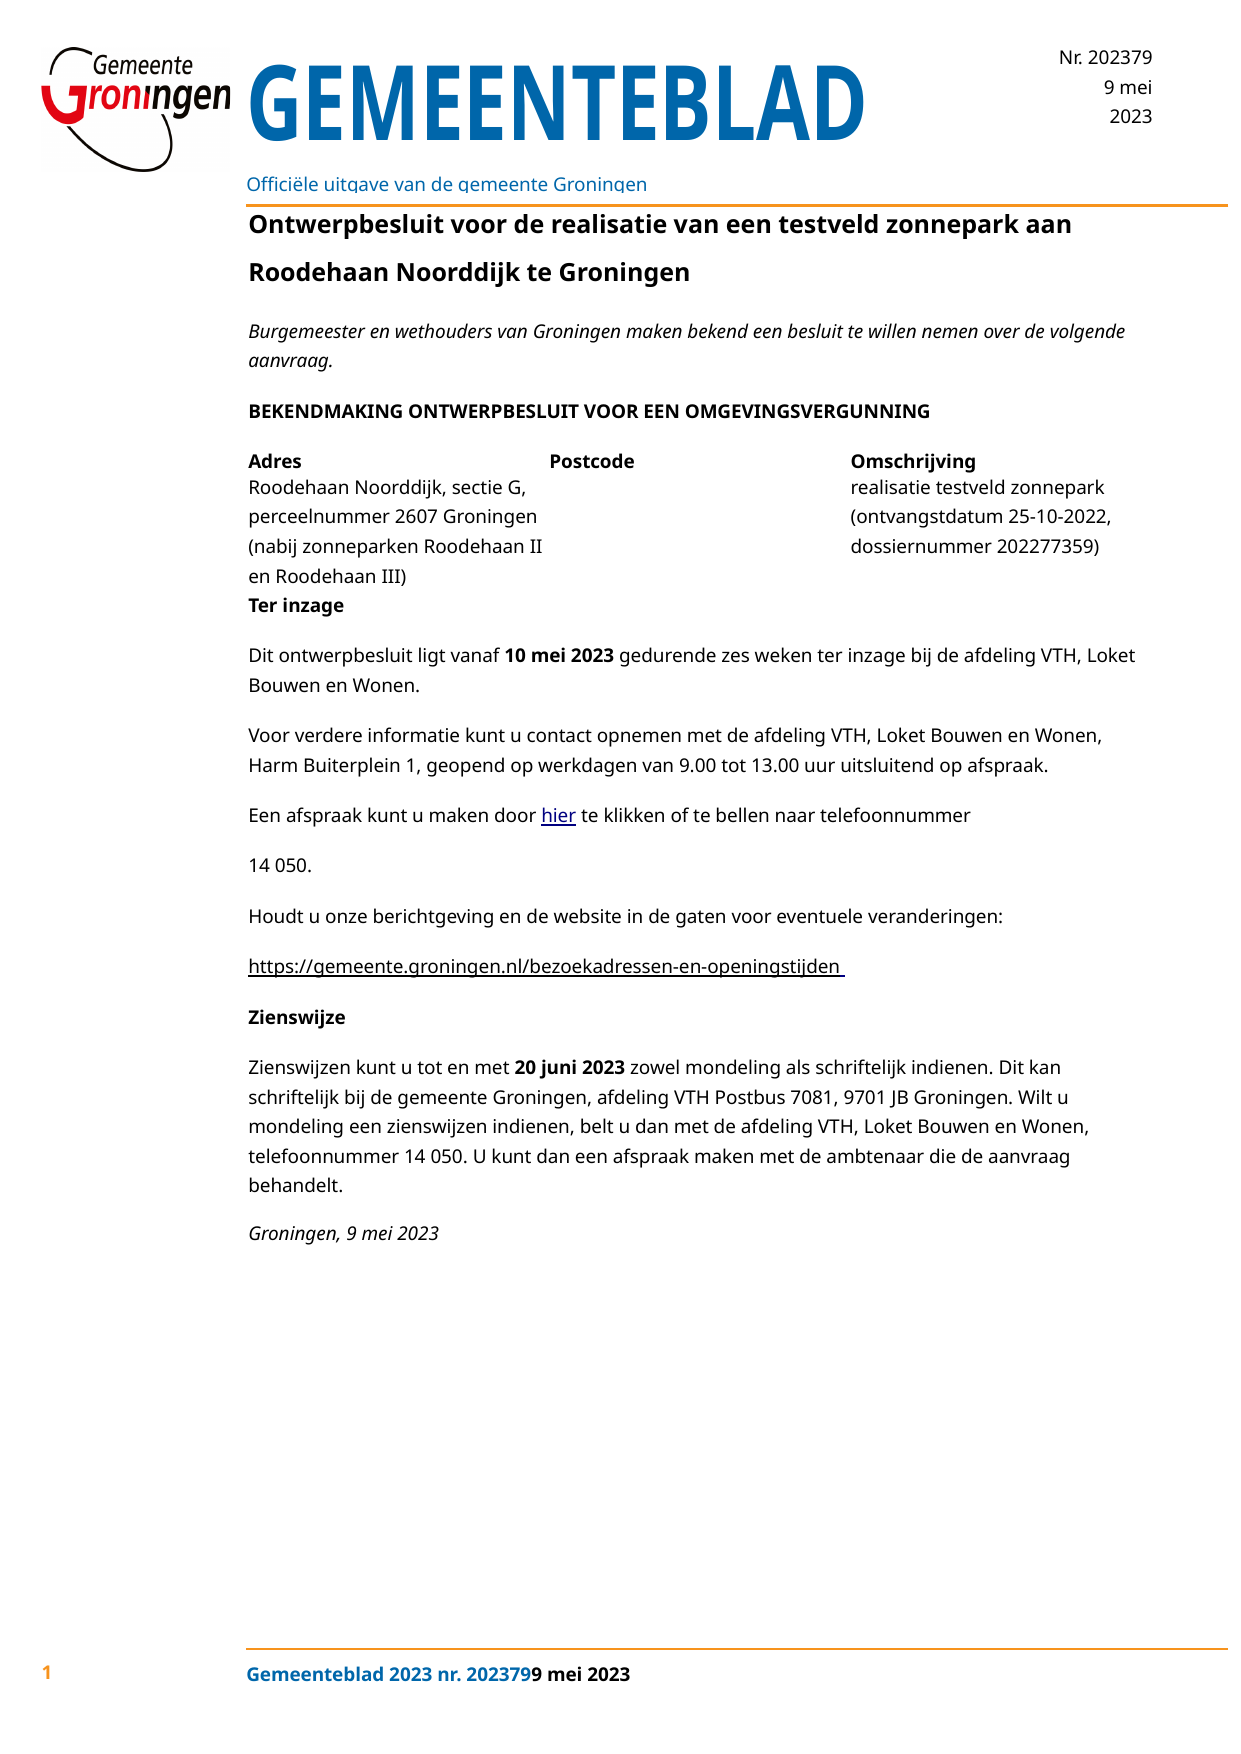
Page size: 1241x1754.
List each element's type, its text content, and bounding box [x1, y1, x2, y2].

table_cell Roodehaan Noorddijk, sectie G, perceelnummer 2607 Groningen (nabij zonneparken Roodehaan II en Roodehaan III) [248, 474, 549, 589]
table_cell realisatie testveld zonnepark (ontvangstdatum 25-10-2022, dossiernummer 202277359) [850, 474, 1152, 589]
text Houdt u onze berichtgeving en de website in de gaten voor eventuele veranderingen: [248, 903, 1152, 929]
text Groningen, 9 mei 2023 [248, 1221, 1152, 1246]
table_header Postcode [549, 449, 850, 474]
text Voor verdere informatie kunt u contact opnemen met de afdeling VTH, Loket Bouwen en Wonen, Harm Buiterplein 1, geopend op werkdagen van 9.00 tot 13.00 uur uitsluitend op afspraak. [248, 722, 1152, 778]
table_cell [549, 474, 850, 589]
text Ontwerpbesluit voor de realisatie van een testveld zonnepark aan Roodehaan Noorddijk te Groningen [248, 207, 1152, 288]
text Ter inzage [248, 592, 1152, 618]
text Burgemeester en wethouders van Groningen maken bekend een besluit te willen nemen over de volgende aanvraag. [248, 318, 1152, 373]
text 14 050. [248, 853, 1152, 878]
text Dit ontwerpbesluit ligt vanaf 10 mei 2023 gedurende zes weken ter inzage bij de afdeling VTH, Loket Bouwen en Wonen. [248, 642, 1152, 698]
text Zienswijze [248, 1004, 1152, 1030]
text Een afspraak kunt u maken door hier te klikken of te bellen naar telefoonnummer [248, 802, 1152, 828]
text BEKENDMAKING ONTWERPBESLUIT VOOR EEN OMGEVINGSVERGUNNING [248, 398, 1152, 424]
picture [41, 47, 231, 172]
table_header Adres [248, 449, 549, 474]
text Zienswijzen kunt u tot en met 20 juni 2023 zowel mondeling als schriftelijk indienen. Dit kan schriftelijk bij de gemeente Groningen, afdeling VTH Postbus 7081, 9701 JB Groningen. Wilt u mondeling een zienswijzen indienen, belt u dan met de afdeling VTH, Loket Bouwen en Wonen, telefoonnummer 14 050. U kunt dan een afspraak maken met de ambtenaar die de aanvraag behandelt. [248, 1054, 1152, 1198]
text https://gemeente.groningen.nl/bezoekadressen-en-openingstijden [248, 953, 1152, 979]
table_header Omschrijving [850, 449, 1152, 474]
